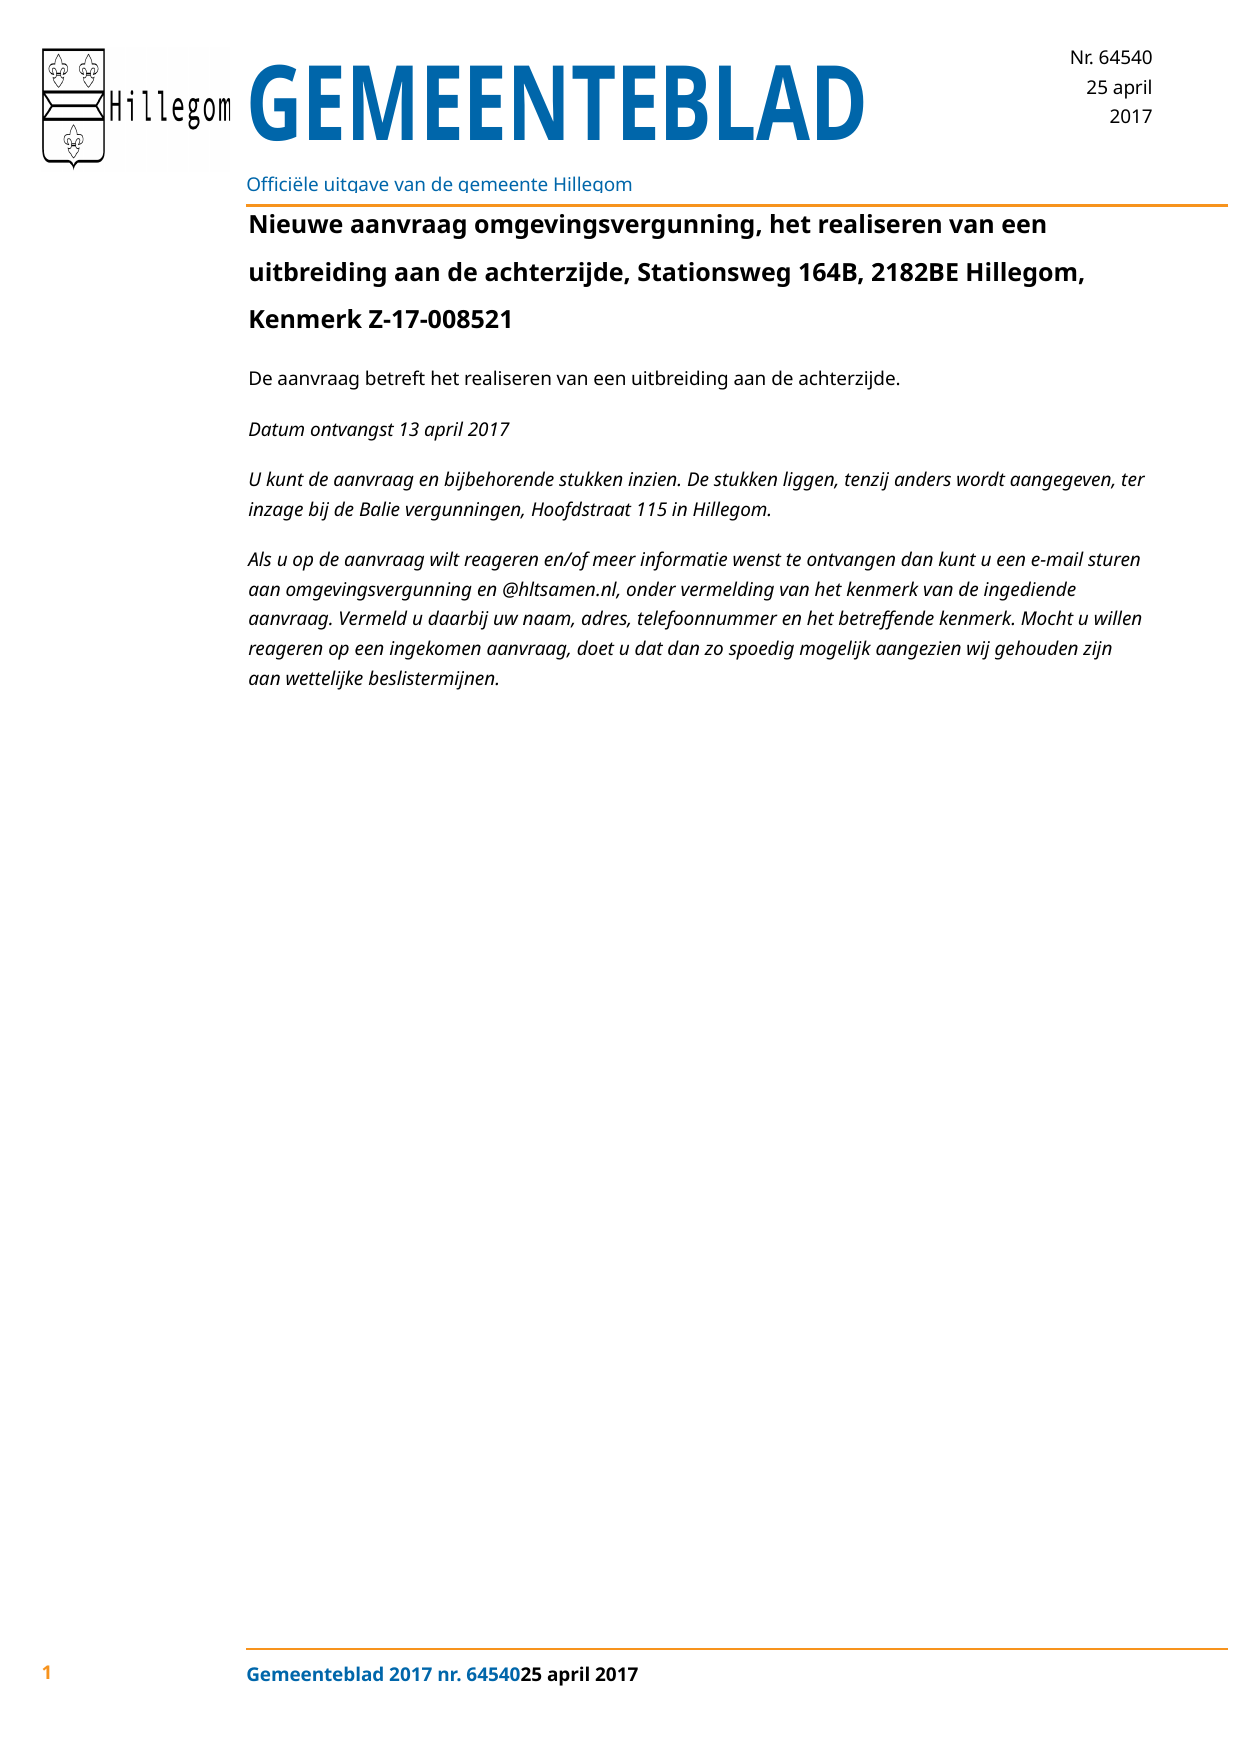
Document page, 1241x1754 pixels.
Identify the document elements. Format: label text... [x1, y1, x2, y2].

picture [41, 47, 231, 172]
text Als u op de aanvraag wilt reageren en/of meer informatie wenst te ontvangen dan kunt u een e-mail sturen aan omgevingsvergunning en @hltsamen.nl, onder vermelding van het kenmerk van de ingediende aanvraag. Vermeld u daarbij uw naam, adres, telefoonnummer en het betreffende kenmerk. Mocht u willen reageren op een ingekomen aanvraag, doet u dat dan zo spoedig mogelijk aangezien wij gehouden zijn aan wettelijke beslistermijnen. [248, 546, 1152, 690]
text U kunt de aanvraag en bijbehorende stukken inzien. De stukken liggen, tenzij anders wordt aangegeven, ter inzage bij de Balie vergunningen, Hoofdstraat 115 in Hillegom. [248, 466, 1152, 522]
text Datum ontvangst 13 april 2017 [248, 416, 1152, 442]
text De aanvraag betreft het realiseren van een uitbreiding aan de achterzijde. [248, 366, 1152, 391]
text Nieuwe aanvraag omgevingsvergunning, het realiseren van een uitbreiding aan de achterzijde, Stationsweg 164B, 2182BE Hillegom, Kenmerk Z-17-008521 [248, 207, 1152, 336]
